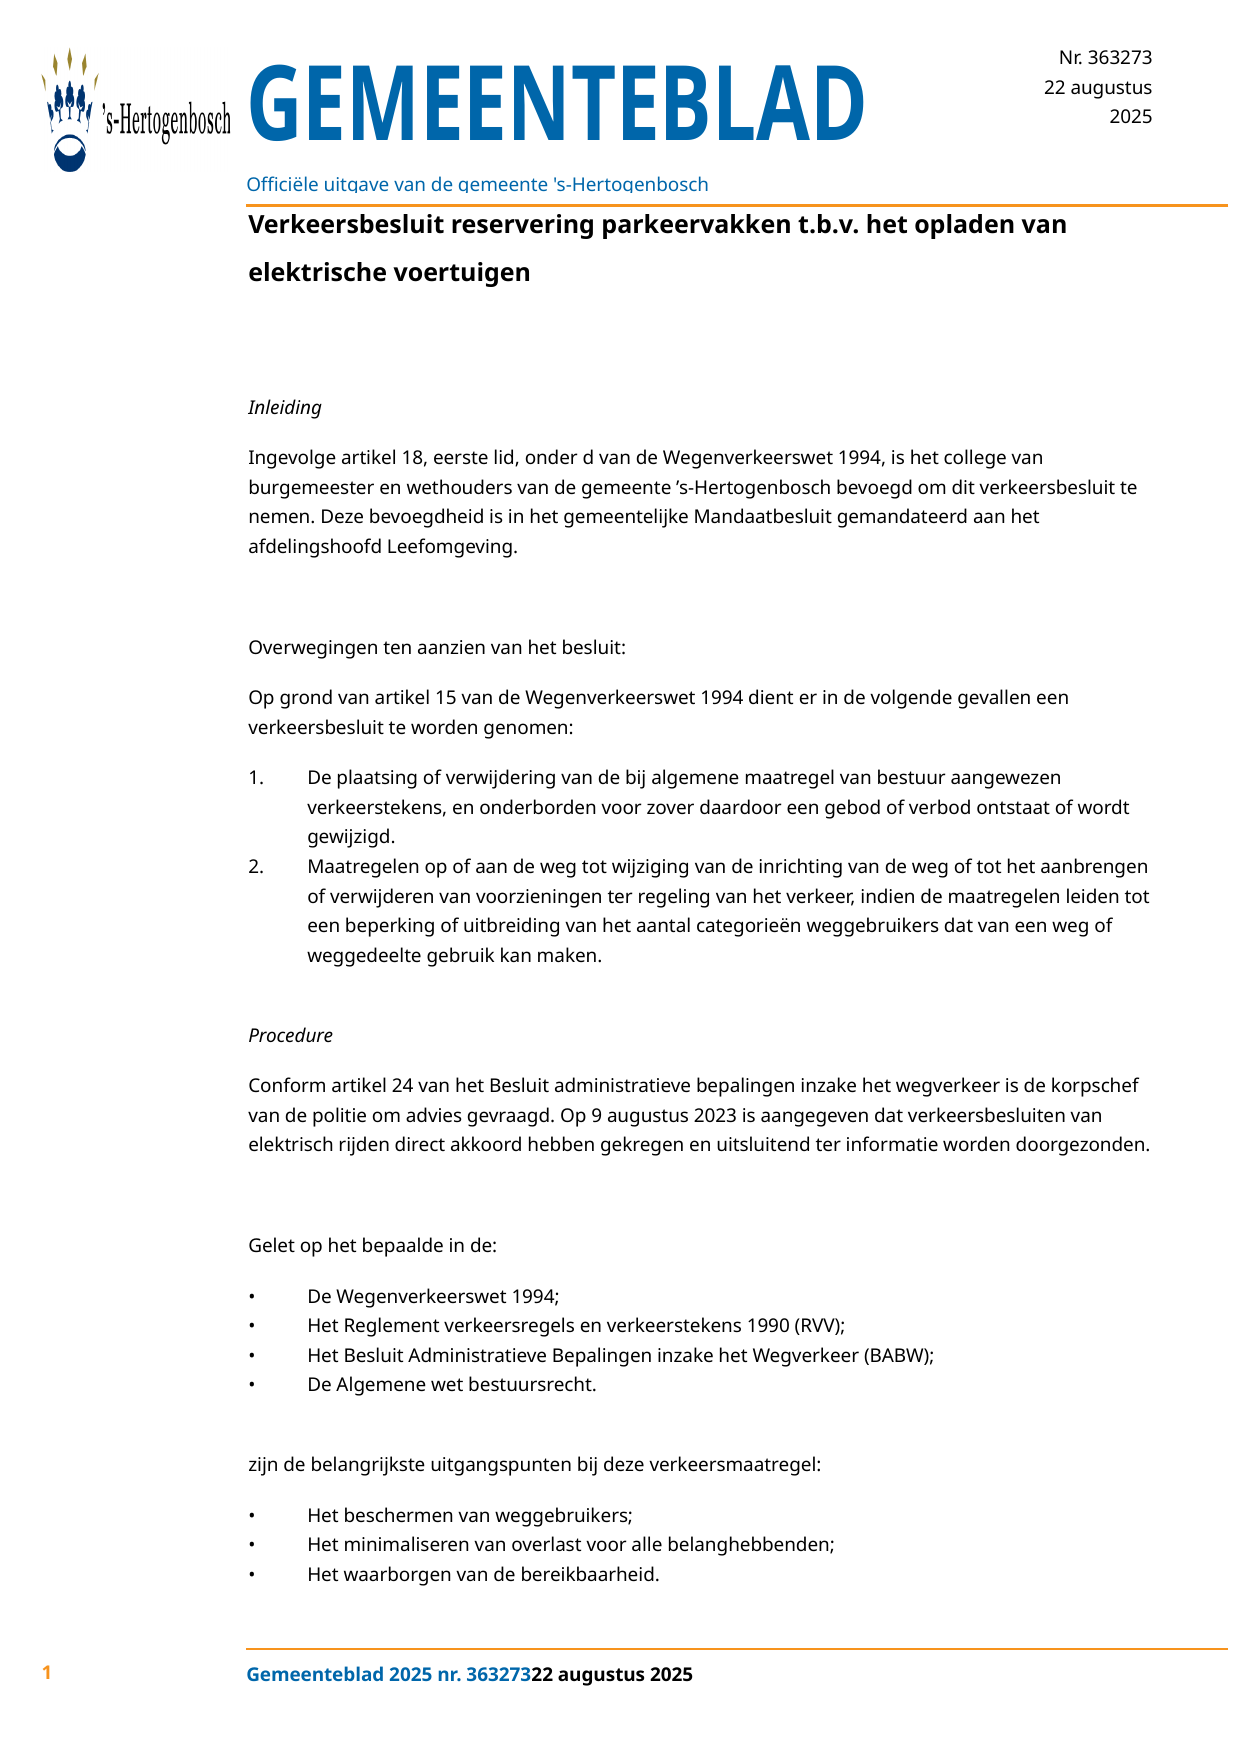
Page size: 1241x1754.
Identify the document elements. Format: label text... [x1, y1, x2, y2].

list Het waarborgen van de bereikbaarheid. [248, 1561, 1152, 1587]
list Maatregelen op of aan de weg tot wijziging van de inrichting van de weg of tot het aanbrengen of verwijderen van voorzieningen ter regeling van het verkeer, indien de maatregelen leiden tot een beperking of uitbreiding van het aantal categorieën weggebruikers dat van een weg of weggedeelte gebruik kan maken. [248, 853, 1152, 968]
text zijn de belangrijkste uitgangspunten bij deze verkeersmaatregel: [248, 1452, 1152, 1477]
list De Wegenverkeerswet 1994; [248, 1283, 1152, 1308]
picture [41, 47, 231, 172]
list De Algemene wet bestuursrecht. [248, 1372, 1152, 1397]
text Overwegingen ten aanzien van het besluit: [248, 634, 1152, 660]
text Verkeersbesluit reservering parkeervakken t.b.v. het opladen van elektrische voertuigen [248, 207, 1152, 288]
text Conform artikel 24 van het Besluit administratieve bepalingen inzake het wegverkeer is de korpschef van de politie om advies gevraagd. Op 9 augustus 2023 is aangegeven dat verkeersbesluiten van elektrisch rijden direct akkoord hebben gekregen en uitsluitend ter informatie worden doorgezonden. [248, 1072, 1152, 1157]
list Het Reglement verkeersregels en verkeerstekens 1990 (RVV); [248, 1312, 1152, 1338]
list Het minimaliseren van overlast voor alle belanghebbenden; [248, 1532, 1152, 1557]
list De plaatsing of verwijdering van de bij algemene maatregel van bestuur aangewezen verkeerstekens, en onderborden voor zover daardoor een gebod of verbod ontstaat of wordt gewijzigd. [248, 764, 1152, 849]
text Op grond van artikel 15 van de Wegenverkeerswet 1994 dient er in de volgende gevallen een verkeersbesluit te worden genomen: [248, 684, 1152, 740]
text Procedure [248, 1022, 1152, 1048]
text Inleiding [248, 394, 1152, 420]
list Het Besluit Administratieve Bepalingen inzake het Wegverkeer (BABW); [248, 1342, 1152, 1368]
list Het beschermen van weggebruikers; [248, 1502, 1152, 1528]
text Ingevolge artikel 18, eerste lid, onder d van de Wegenverkeerswet 1994, is het college van burgemeester en wethouders van de gemeente ’s-Hertogenbosch bevoegd om dit verkeersbesluit te nemen. Deze bevoegdheid is in het gemeentelijke Mandaatbesluit gemandateerd aan het afdelingshoofd Leefomgeving. [248, 444, 1152, 559]
text Gelet op het bepaalde in de: [248, 1232, 1152, 1258]
